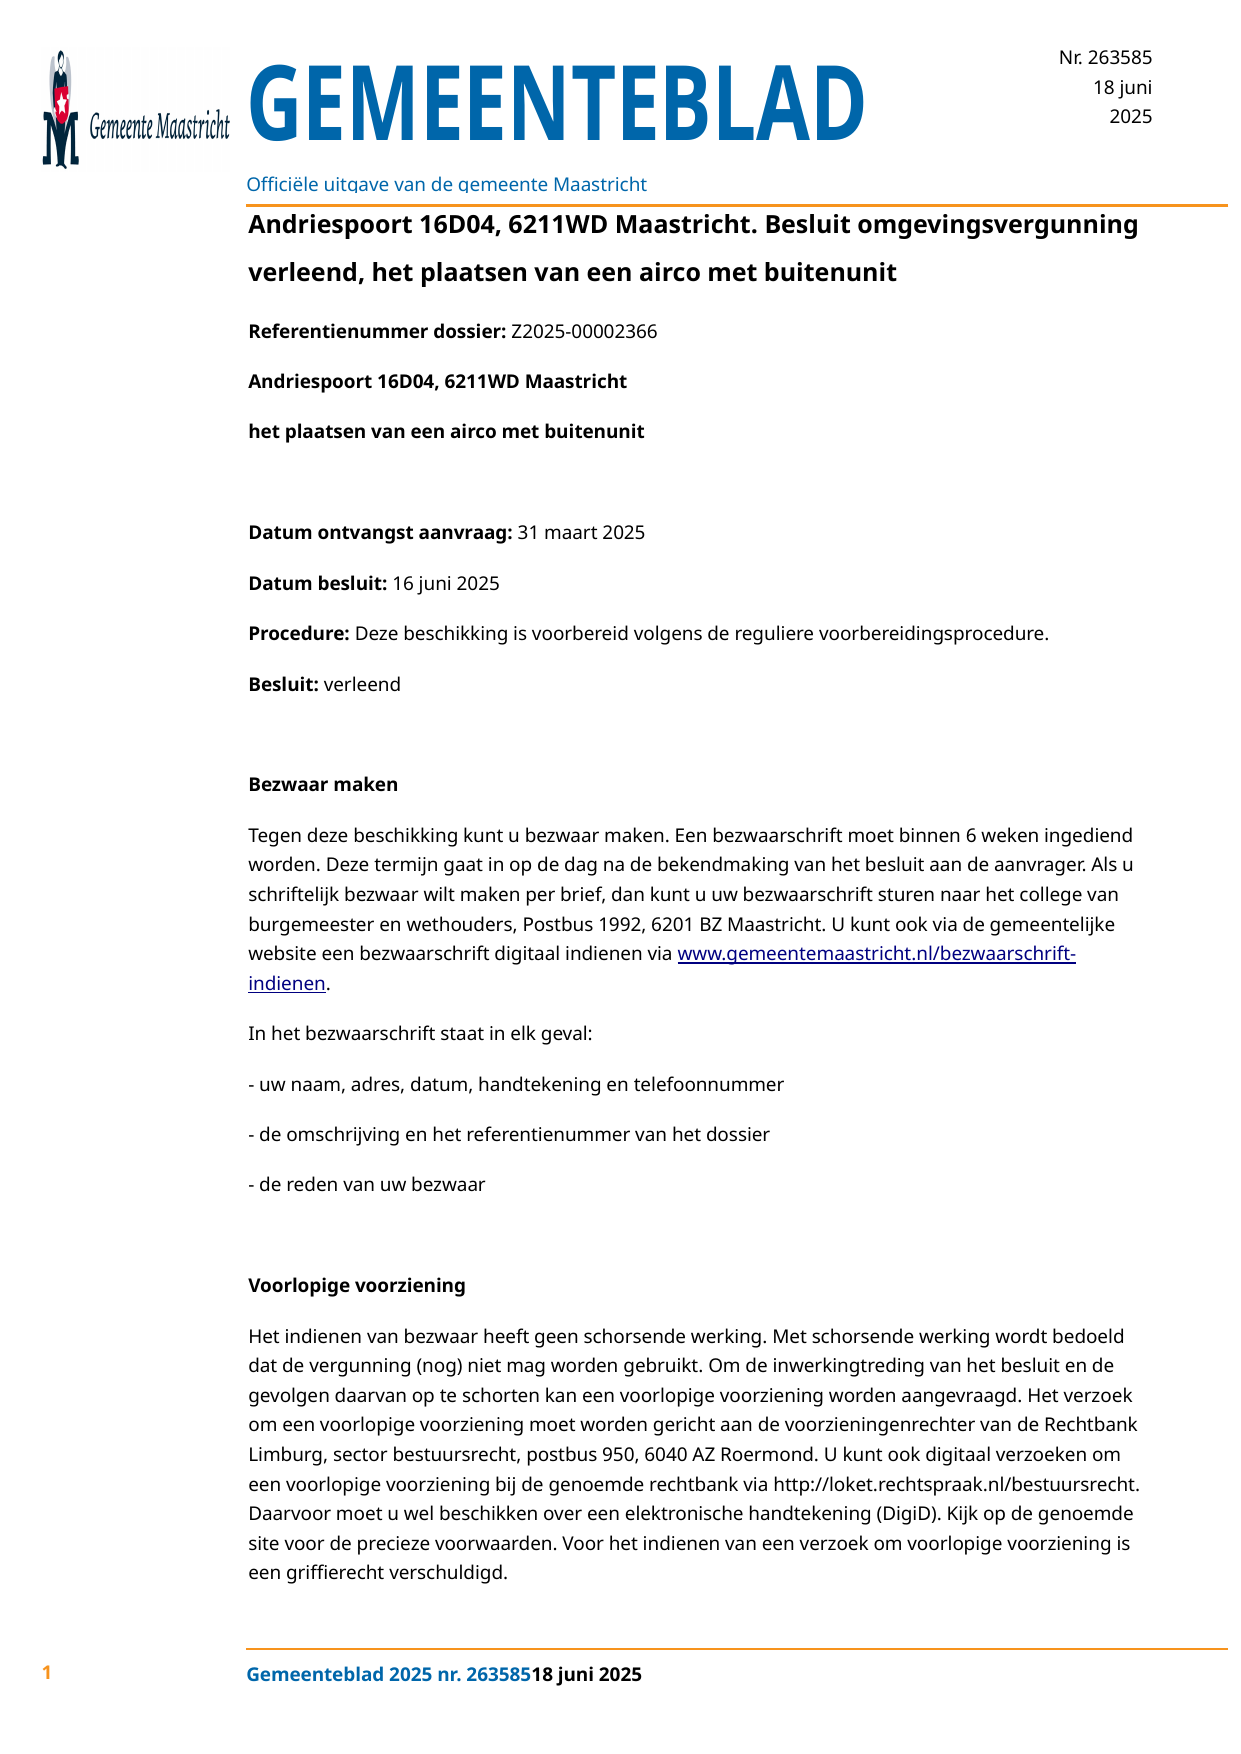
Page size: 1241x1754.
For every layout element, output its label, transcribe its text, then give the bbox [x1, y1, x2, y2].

text Andriespoort 16D04, 6211WD Maastricht [248, 368, 1152, 394]
text Besluit: verleend [248, 671, 1152, 697]
picture [41, 47, 231, 172]
text Datum ontvangst aanvraag: 31 maart 2025 [248, 519, 1152, 545]
text Bezwaar maken [248, 772, 1152, 797]
text - de reden van uw bezwaar [248, 1172, 1152, 1197]
text Het indienen van bezwaar heeft geen schorsende werking. Met schorsende werking wordt bedoeld dat de vergunning (nog) niet mag worden gebruikt. Om de inwerkingtreding van het besluit en de gevolgen daarvan op te schorten kan een voorlopige voorziening worden aangevraagd. Het verzoek om een voorlopige voorziening moet worden gericht aan de voorzieningenrechter van de Rechtbank Limburg, sector bestuursrecht, postbus 950, 6040 AZ Roermond. U kunt ook digitaal verzoeken om een voorlopige voorziening bij de genoemde rechtbank via http://loket.rechtspraak.nl/bestuursrecht. Daarvoor moet u wel beschikken over een elektronische handtekening (DigiD). Kijk op de genoemde site voor de precieze voorwaarden. Voor het indienen van een verzoek om voorlopige voorziening is een griffierecht verschuldigd. [248, 1323, 1152, 1585]
text Referentienummer dossier: Z2025-00002366 [248, 318, 1152, 344]
text het plaatsen van een airco met buitenunit [248, 419, 1152, 444]
text Procedure: Deze beschikking is voorbereid volgens de reguliere voorbereidingsprocedure. [248, 620, 1152, 646]
text Voorlopige voorziening [248, 1272, 1152, 1298]
text Tegen deze beschikking kunt u bezwaar maken. Een bezwaarschrift moet binnen 6 weken ingediend worden. Deze termijn gaat in op de dag na de bekendmaking van het besluit aan de aanvrager. Als u schriftelijk bezwaar wilt maken per brief, dan kunt u uw bezwaarschrift sturen naar het college van burgemeester en wethouders, Postbus 1992, 6201 BZ Maastricht. U kunt ook via de gemeentelijke website een bezwaarschrift digitaal indienen via www.gemeentemaastricht.nl/bezwaarschrift-indienen. [248, 822, 1152, 996]
text In het bezwaarschrift staat in elk geval: [248, 1020, 1152, 1046]
text Datum besluit: 16 juni 2025 [248, 570, 1152, 596]
text Andriespoort 16D04, 6211WD Maastricht. Besluit omgevingsvergunning verleend, het plaatsen van een airco met buitenunit [248, 207, 1152, 288]
text - de omschrijving en het referentienummer van het dossier [248, 1121, 1152, 1147]
text - uw naam, adres, datum, handtekening en telefoonnummer [248, 1071, 1152, 1097]
